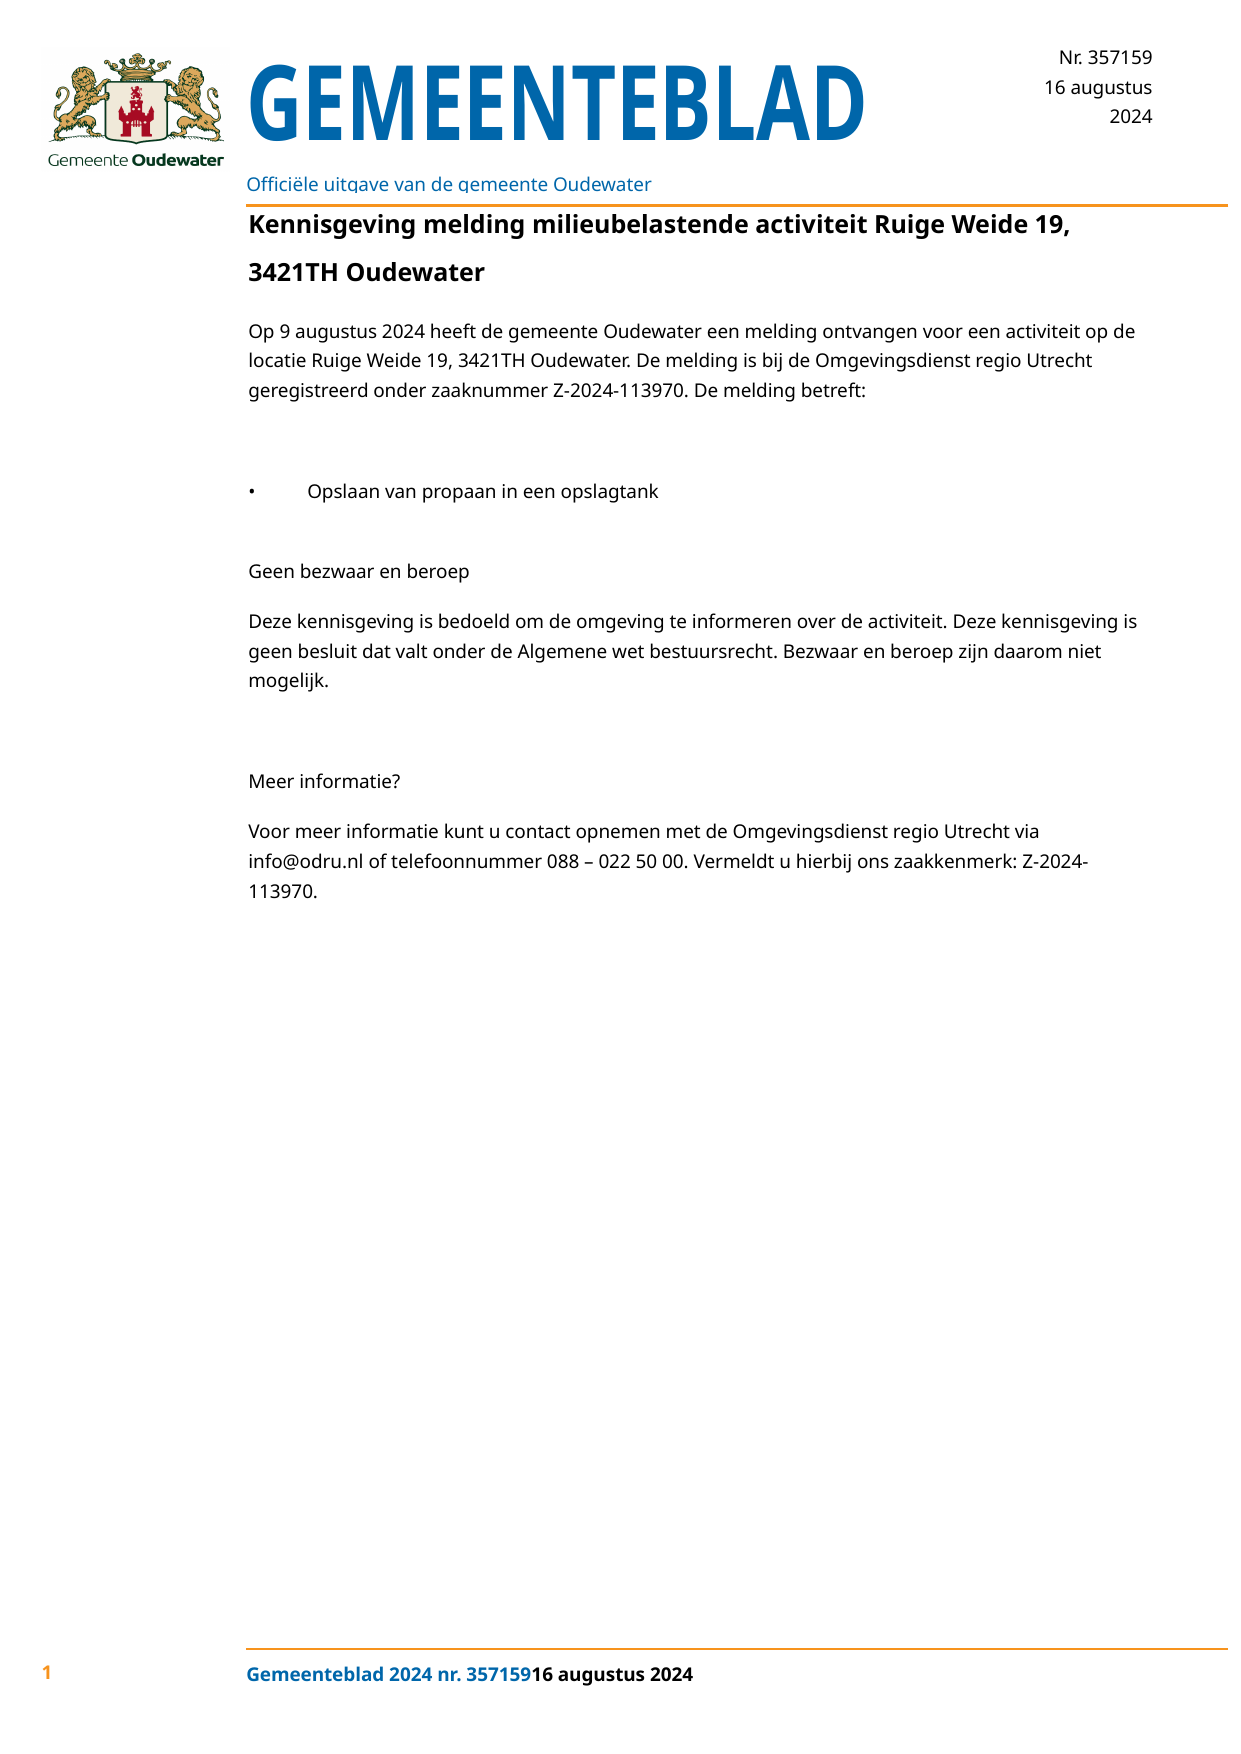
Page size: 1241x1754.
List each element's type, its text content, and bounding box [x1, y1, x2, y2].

text Meer informatie? [248, 768, 1152, 794]
text Deze kennisgeving is bedoeld om de omgeving te informeren over de activiteit. Deze kennisgeving is geen besluit dat valt onder de Algemene wet bestuursrecht. Bezwaar en beroep zijn daarom niet mogelijk. [248, 608, 1152, 693]
list Opslaan van propaan in een opslagtank [248, 478, 1152, 504]
picture [41, 47, 231, 172]
text Kennisgeving melding milieubelastende activiteit Ruige Weide 19, 3421TH Oudewater [248, 207, 1152, 288]
text Voor meer informatie kunt u contact opnemen met de Omgevingsdienst regio Utrecht via info@odru.nl of telefoonnummer 088 – 022 50 00. Vermeldt u hierbij ons zaakkenmerk: Z-2024-113970. [248, 819, 1152, 904]
text Op 9 augustus 2024 heeft de gemeente Oudewater een melding ontvangen voor een activiteit op de locatie Ruige Weide 19, 3421TH Oudewater. De melding is bij de Omgevingsdienst regio Utrecht geregistreerd onder zaaknummer Z-2024-113970. De melding betreft: [248, 318, 1152, 403]
text Geen bezwaar en beroep [248, 558, 1152, 584]
